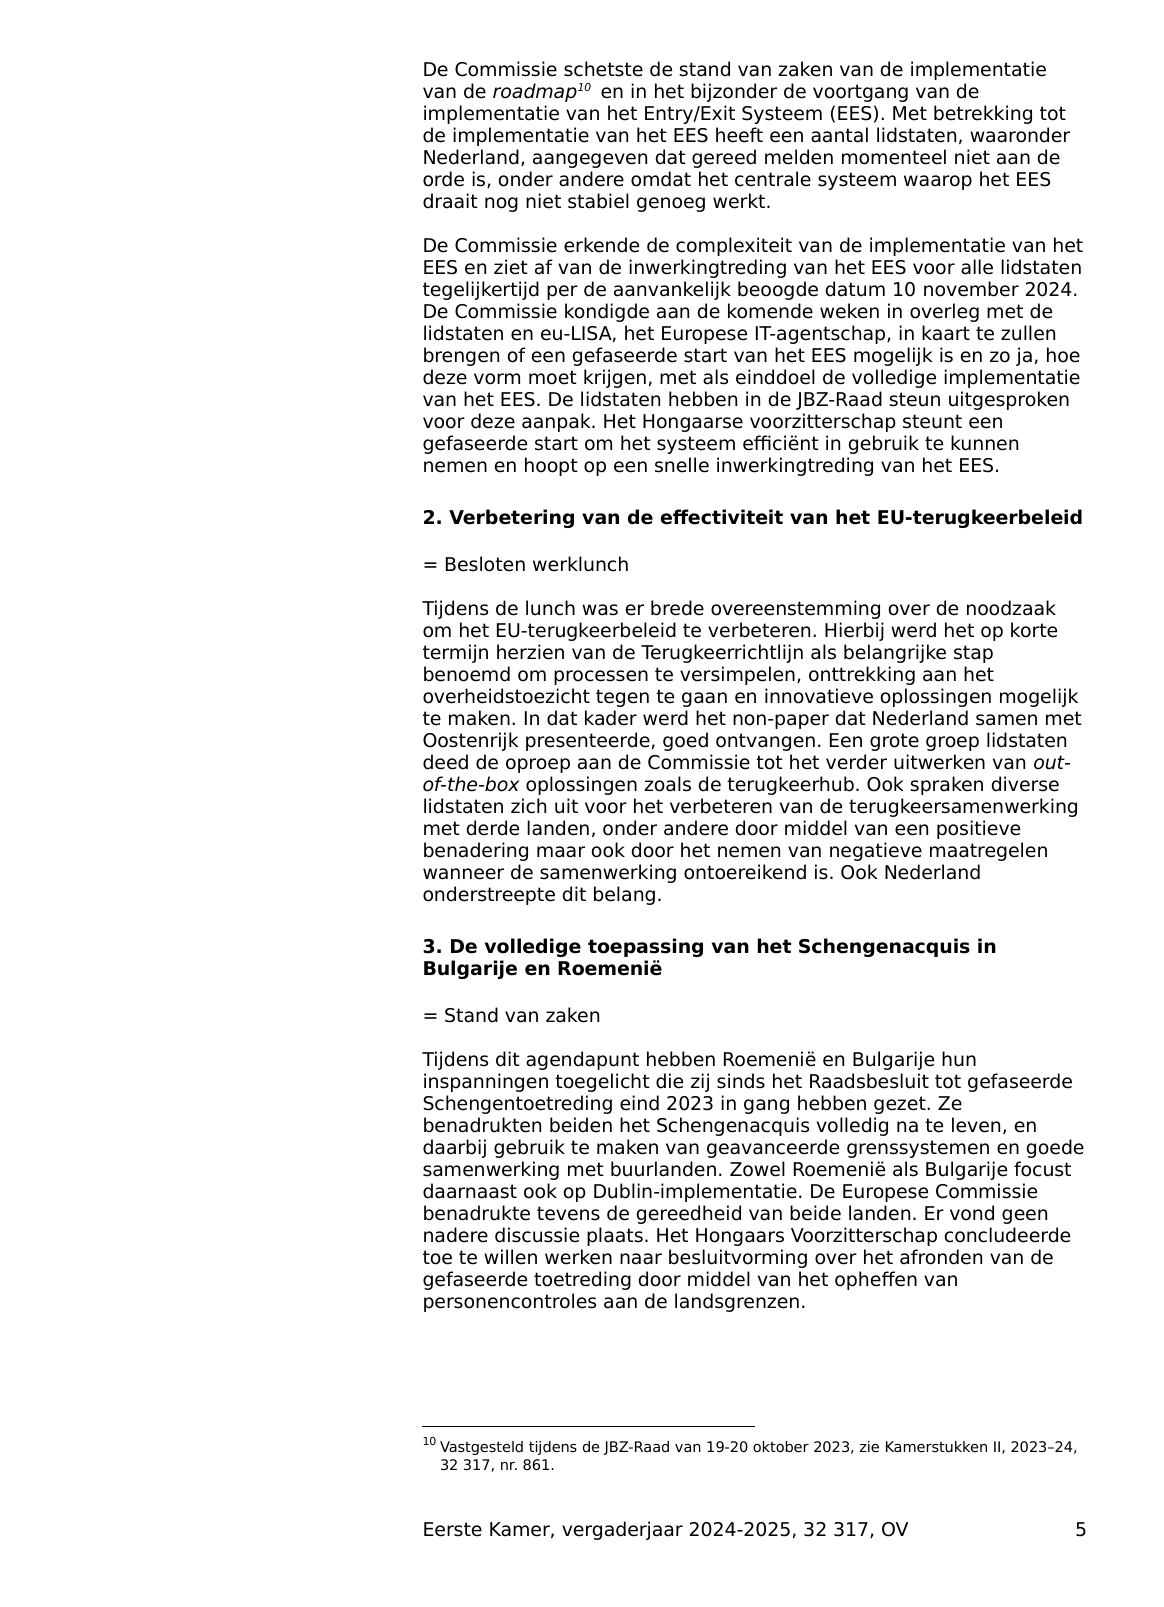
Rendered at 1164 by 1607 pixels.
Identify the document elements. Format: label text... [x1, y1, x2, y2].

text Tijdens de lunch was er brede overeenstemming over de noodzaak om het EU-terugkeerbeleid te verbeteren. Hierbij werd het op korte termijn herzien van de Terugkeerrichtlijn als belangrijke stap benoemd om processen te versimpelen, onttrekking aan het overheidstoezicht tegen te gaan en innovatieve oplossingen mogelijk te maken. In dat kader werd het non-paper dat Nederland samen met Oostenrijk presenteerde, goed ontvangen. Een grote groep lidstaten deed de oproep aan de Commissie tot het verder uitwerken van out-of-the-box oplossingen zoals de terugkeerhub. Ook spraken diverse lidstaten zich uit voor het verbeteren van de terugkeersamenwerking met derde landen, onder andere door middel van een positieve benadering maar ook door het nemen van negatieve maatregelen wanneer de samenwerking ontoereikend is. Ook Nederland onderstreepte dit belang. [422, 598, 1087, 906]
text De Commissie erkende de complexiteit van de implementatie van het EES en ziet af van de inwerkingtreding van het EES voor alle lidstaten tegelijkertijd per de aanvankelijk beoogde datum 10 november 2024. De Commissie kondigde aan de komende weken in overleg met de lidstaten en eu-LISA, het Europese IT-agentschap, in kaart te zullen brengen of een gefaseerde start van het EES mogelijk is en zo ja, hoe deze vorm moet krijgen, met als einddoel de volledige implementatie van het EES. De lidstaten hebben in de JBZ-Raad steun uitgesproken voor deze aanpak. Het Hongaarse voorzitterschap steunt een gefaseerde start om het systeem efficiënt in gebruik te kunnen nemen en hoopt op een snelle inwerkingtreding van het EES. [422, 235, 1087, 477]
text = Besloten werklunch [422, 554, 1087, 576]
subtitle 2. Verbetering van de effectiviteit van het EU-terugkeerbeleid [422, 507, 1087, 529]
text De Commissie schetste de stand van zaken van de implementatie van de roadmap en in het bijzonder de voortgang van de implementatie van het Entry/Exit Systeem (EES). Met betrekking tot de implementatie van het EES heeft een aantal lidstaten, waaronder Nederland, aangegeven dat gereed melden momenteel niet aan de orde is, onder andere omdat het centrale systeem waarop het EES draait nog niet stabiel genoeg werkt. [422, 59, 1087, 213]
text Vastgesteld tijdens de JBZ-Raad van 19-20 oktober 2023, zie Kamerstukken II, 2023–24, 32 317, nr. 861. [422, 1435, 1087, 1474]
text = Stand van zaken [422, 1005, 1087, 1027]
subtitle 3. De volledige toepassing van het Schengenacquis in Bulgarije en Roemenië [422, 936, 1087, 980]
text Tijdens dit agendapunt hebben Roemenië en Bulgarije hun inspanningen toegelicht die zij sinds het Raadsbesluit tot gefaseerde Schengentoetreding eind 2023 in gang hebben gezet. Ze benadrukten beiden het Schengenacquis volledig na te leven, en daarbij gebruik te maken van geavanceerde grenssystemen en goede samenwerking met buurlanden. Zowel Roemenië als Bulgarije focust daarnaast ook op Dublin-implementatie. De Europese Commissie benadrukte tevens de gereedheid van beide landen. Er vond geen nadere discussie plaats. Het Hongaars Voorzitterschap concludeerde toe te willen werken naar besluitvorming over het afronden van de gefaseerde toetreding door middel van het opheffen van personencontroles aan de landsgrenzen. [422, 1049, 1087, 1313]
